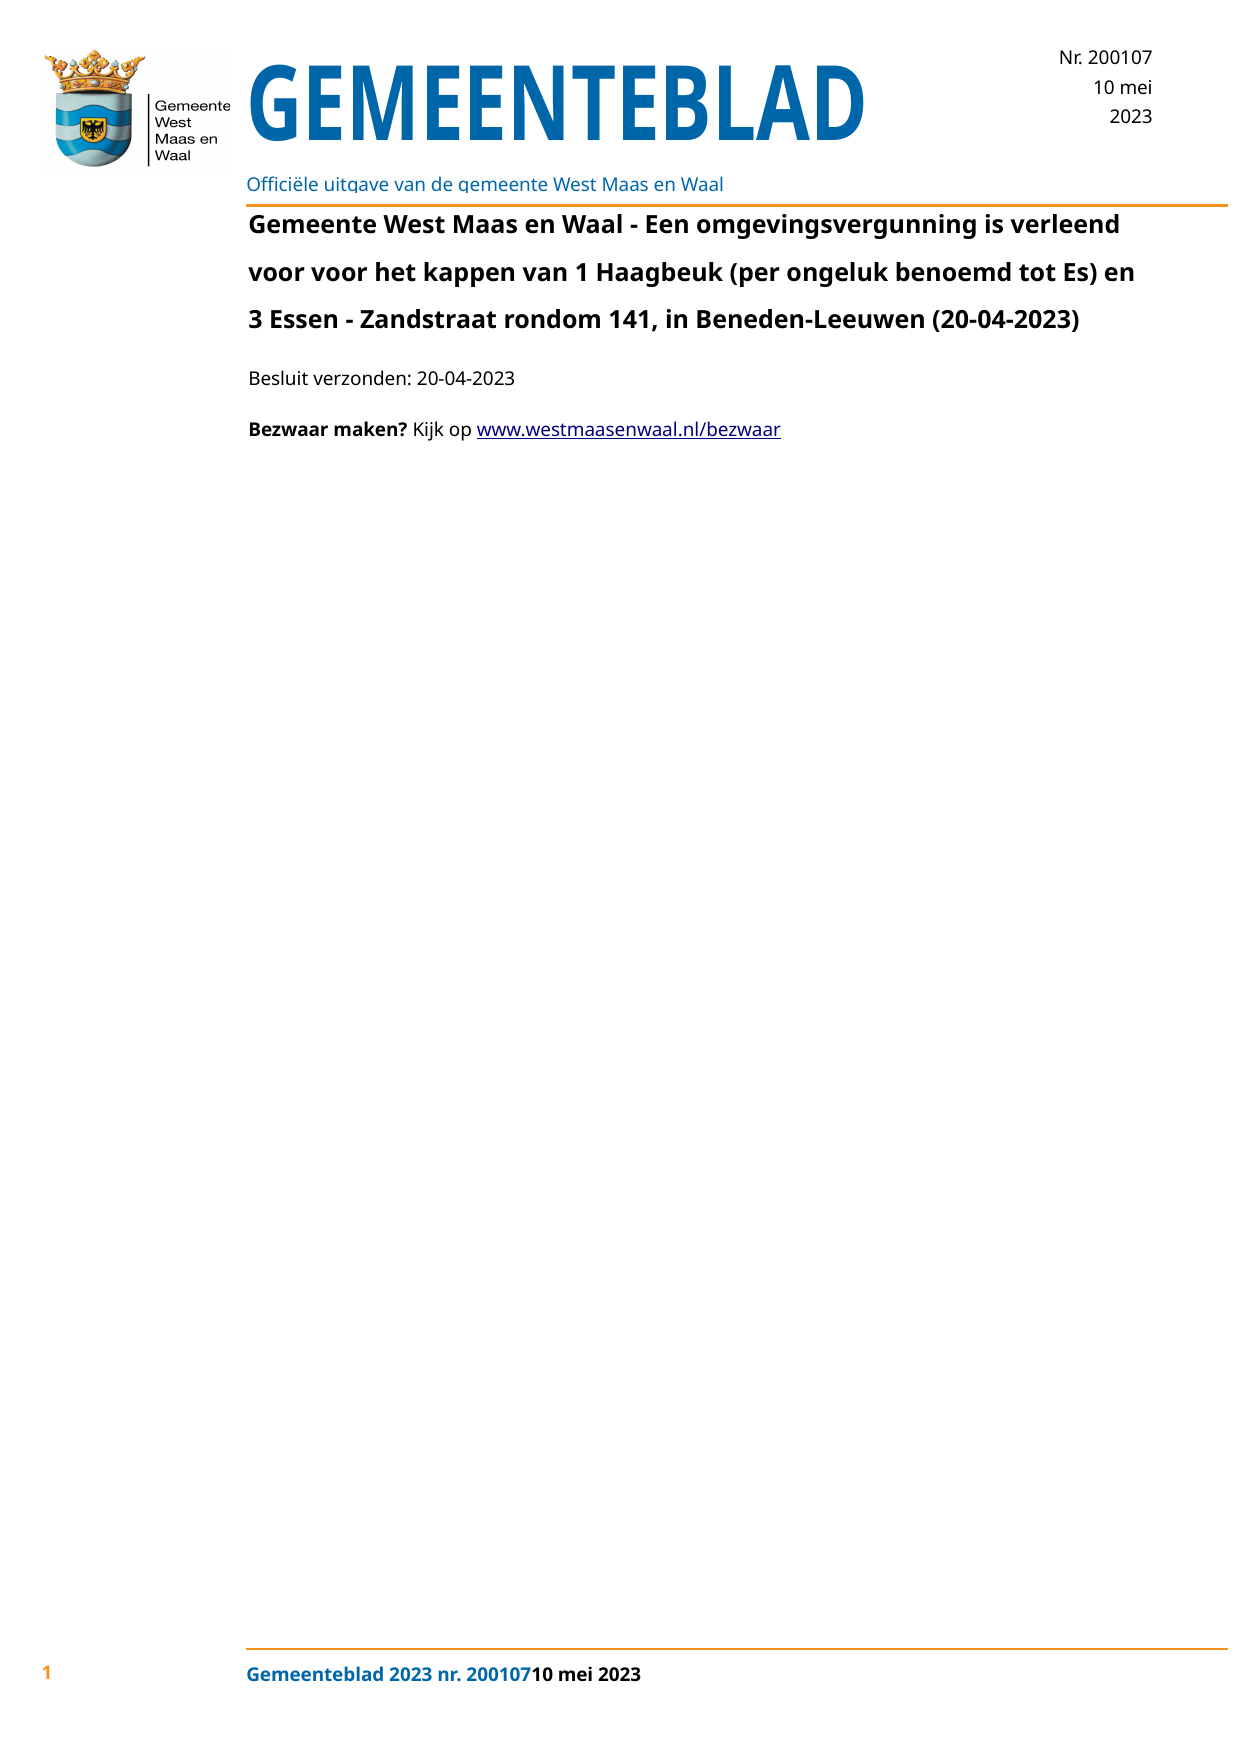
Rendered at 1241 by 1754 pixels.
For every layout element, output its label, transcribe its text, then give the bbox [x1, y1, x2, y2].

picture [41, 47, 231, 172]
text Besluit verzonden: 20-04-2023 [248, 366, 1152, 391]
text Bezwaar maken? Kijk op www.westmaasenwaal.nl/bezwaar [248, 416, 1152, 442]
text Gemeente West Maas en Waal - Een omgevingsvergunning is verleend voor voor het kappen van 1 Haagbeuk (per ongeluk benoemd tot Es) en 3 Essen - Zandstraat rondom 141, in Beneden-Leeuwen (20-04-2023) [248, 207, 1152, 336]
